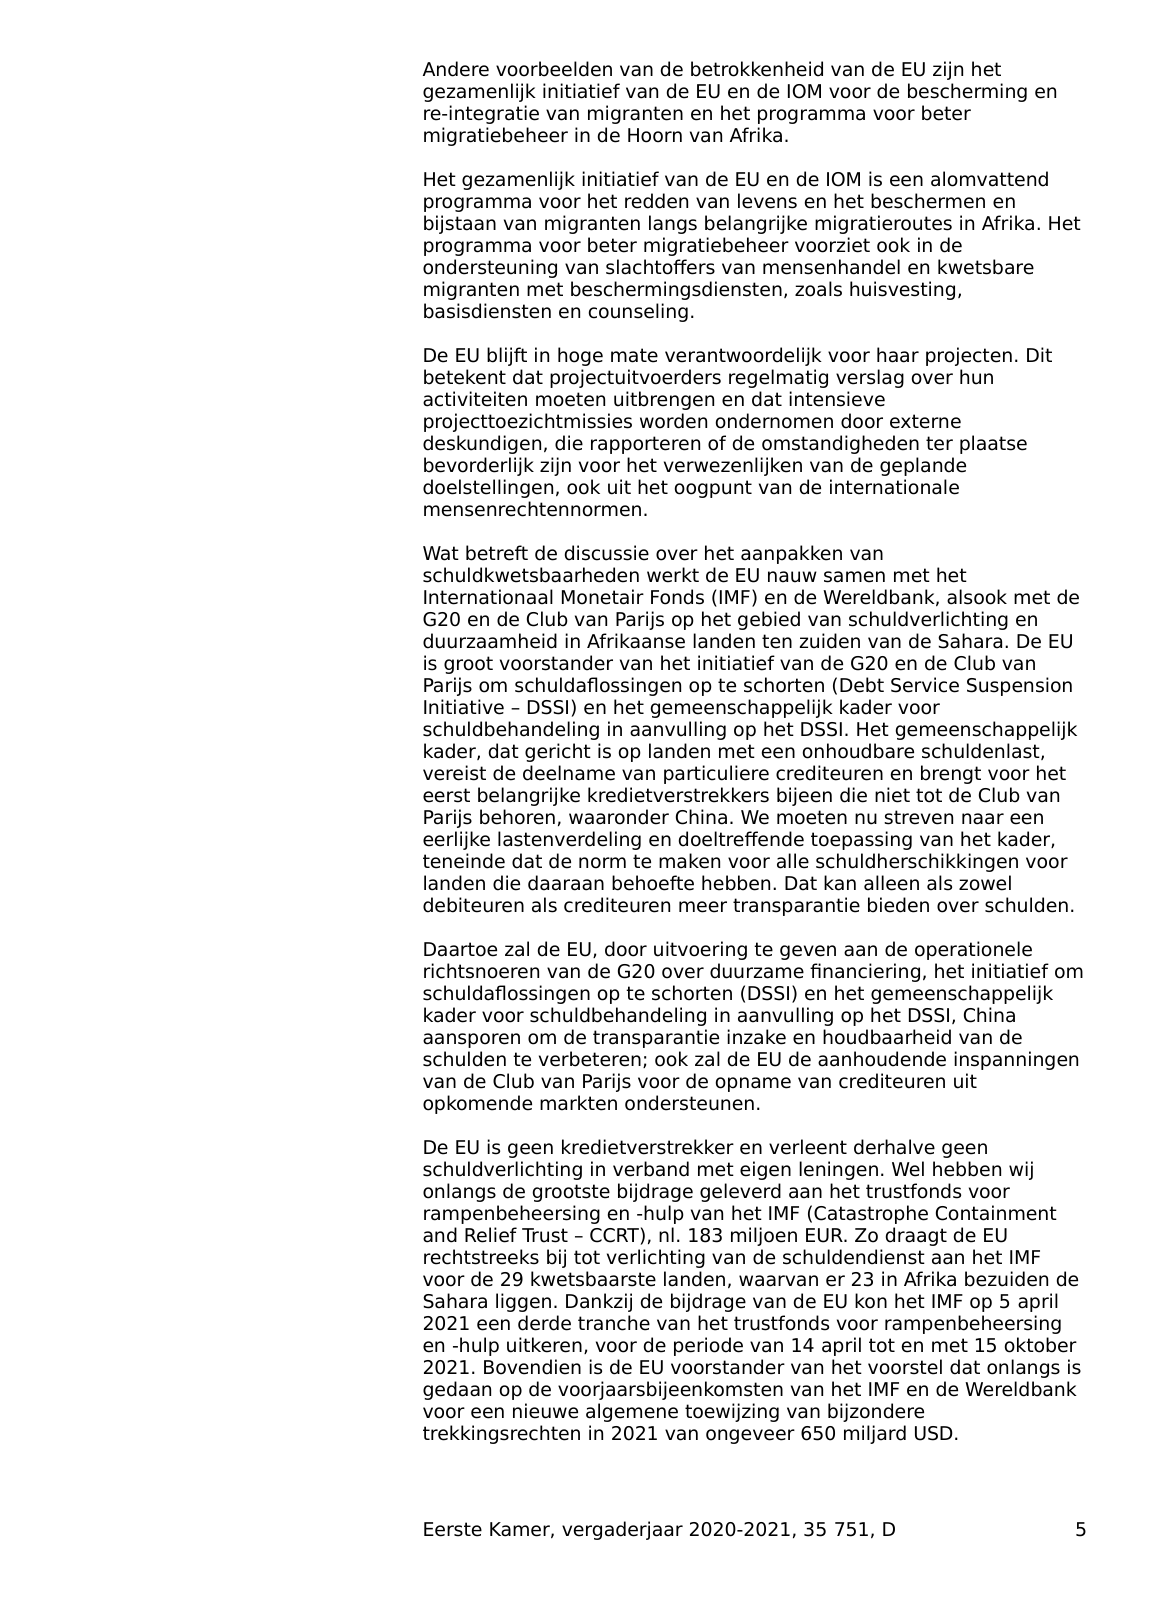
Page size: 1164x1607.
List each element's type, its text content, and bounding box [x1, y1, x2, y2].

text Het gezamenlijk initiatief van de EU en de IOM is een alomvattend programma voor het redden van levens en het beschermen en bijstaan van migranten langs belangrijke migratieroutes in Afrika. Het programma voor beter migratiebeheer voorziet ook in de ondersteuning van slachtoffers van mensenhandel en kwetsbare migranten met beschermingsdiensten, zoals huisvesting, basisdiensten en counseling. [422, 169, 1087, 323]
text Daartoe zal de EU, door uitvoering te geven aan de operationele richtsnoeren van de G20 over duurzame financiering, het initiatief om schuldaflossingen op te schorten (DSSI) en het gemeenschappelijk kader voor schuldbehandeling in aanvulling op het DSSI, China aansporen om de transparantie inzake en houdbaarheid van de schulden te verbeteren; ook zal de EU de aanhoudende inspanningen van de Club van Parijs voor de opname van crediteuren uit opkomende markten ondersteunen. [422, 939, 1087, 1115]
text De EU is geen kredietverstrekker en verleent derhalve geen schuldverlichting in verband met eigen leningen. Wel hebben wij onlangs de grootste bijdrage geleverd aan het trustfonds voor rampenbeheersing en -hulp van het IMF (Catastrophe Containment and Relief Trust – CCRT), nl. 183 miljoen EUR. Zo draagt de EU rechtstreeks bij tot verlichting van de schuldendienst aan het IMF voor de 29 kwetsbaarste landen, waarvan er 23 in Afrika bezuiden de Sahara liggen. Dankzij de bijdrage van de EU kon het IMF op 5 april 2021 een derde tranche van het trustfonds voor rampenbeheersing en -hulp uitkeren, voor de periode van 14 april tot en met 15 oktober 2021. Bovendien is de EU voorstander van het voorstel dat onlangs is gedaan op de voorjaarsbijeenkomsten van het IMF en de Wereldbank voor een nieuwe algemene toewijzing van bijzondere trekkingsrechten in 2021 van ongeveer 650 miljard USD. [422, 1137, 1087, 1445]
text Wat betreft de discussie over het aanpakken van schuldkwetsbaarheden werkt de EU nauw samen met het Internationaal Monetair Fonds (IMF) en de Wereldbank, alsook met de G20 en de Club van Parijs op het gebied van schuldverlichting en duurzaamheid in Afrikaanse landen ten zuiden van de Sahara. De EU is groot voorstander van het initiatief van de G20 en de Club van Parijs om schuldaflossingen op te schorten (Debt Service Suspension Initiative – DSSI) en het gemeenschappelijk kader voor schuldbehandeling in aanvulling op het DSSI. Het gemeenschappelijk kader, dat gericht is op landen met een onhoudbare schuldenlast, vereist de deelname van particuliere crediteuren en brengt voor het eerst belangrijke kredietverstrekkers bijeen die niet tot de Club van Parijs behoren, waaronder China. We moeten nu streven naar een eerlijke lastenverdeling en doeltreffende toepassing van het kader, teneinde dat de norm te maken voor alle schuldherschikkingen voor landen die daaraan behoefte hebben. Dat kan alleen als zowel debiteuren als crediteuren meer transparantie bieden over schulden. [422, 543, 1087, 917]
text De EU blijft in hoge mate verantwoordelijk voor haar projecten. Dit betekent dat projectuitvoerders regelmatig verslag over hun activiteiten moeten uitbrengen en dat intensieve projecttoezichtmissies worden ondernomen door externe deskundigen, die rapporteren of de omstandigheden ter plaatse bevorderlijk zijn voor het verwezenlijken van de geplande doelstellingen, ook uit het oogpunt van de internationale mensenrechtennormen. [422, 345, 1087, 521]
text Andere voorbeelden van de betrokkenheid van de EU zijn het gezamenlijk initiatief van de EU en de IOM voor de bescherming en re-integratie van migranten en het programma voor beter migratiebeheer in de Hoorn van Afrika. [422, 59, 1087, 147]
